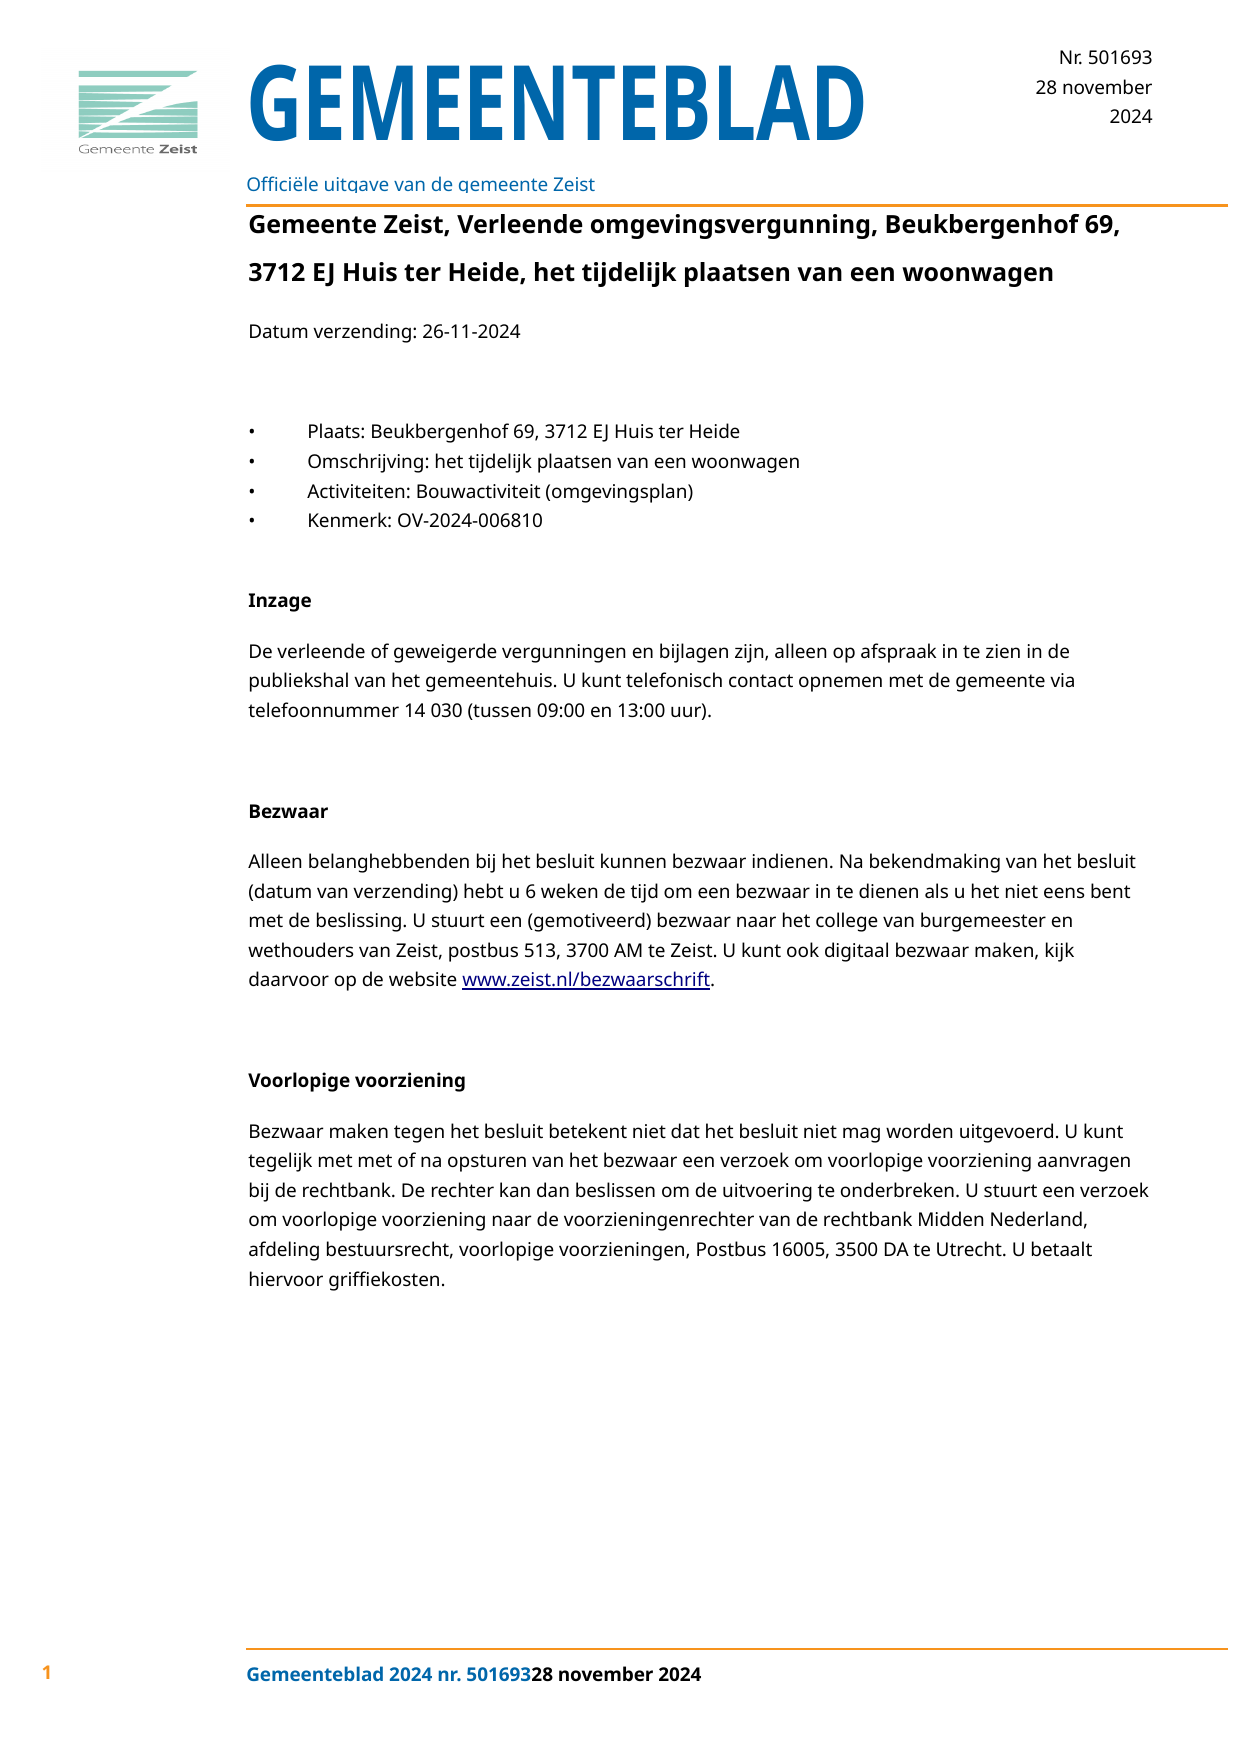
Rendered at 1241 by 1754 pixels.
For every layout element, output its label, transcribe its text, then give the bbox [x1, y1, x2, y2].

text Inzage [248, 587, 1152, 613]
text Datum verzending: 26-11-2024 [248, 318, 1152, 344]
text Alleen belanghebbenden bij het besluit kunnen bezwaar indienen. Na bekendmaking van het besluit (datum van verzending) hebt u 6 weken de tijd om een bezwaar in te dienen als u het niet eens bent met de beslissing. U stuurt een (gemotiveerd) bezwaar naar het college van burgemeester en wethouders van Zeist, postbus 513, 3700 AM te Zeist. U kunt ook digitaal bezwaar maken, kijk daarvoor op de website www.zeist.nl/bezwaarschrift. [248, 848, 1152, 992]
list Plaats: Beukbergenhof 69, 3712 EJ Huis ter Heide [248, 419, 1152, 444]
text Voorlopige voorziening [248, 1067, 1152, 1093]
list Omschrijving: het tijdelijk plaatsen van een woonwagen [248, 448, 1152, 474]
text De verleende of geweigerde vergunningen en bijlagen zijn, alleen op afspraak in te zien in de publiekshal van het gemeentehuis. U kunt telefonisch contact opnemen met de gemeente via telefoonnummer 14 030 (tussen 09:00 en 13:00 uur). [248, 638, 1152, 723]
text Bezwaar maken tegen het besluit betekent niet dat het besluit niet mag worden uitgevoerd. U kunt tegelijk met met of na opsturen van het bezwaar een verzoek om voorlopige voorziening aanvragen bij de rechtbank. De rechter kan dan beslissen om de uitvoering te onderbreken. U stuurt een verzoek om voorlopige voorziening naar de voorzieningenrechter van de rechtbank Midden Nederland, afdeling bestuursrecht, voorlopige voorzieningen, Postbus 16005, 3500 DA te Utrecht. U betaalt hiervoor griffiekosten. [248, 1118, 1152, 1292]
list Kenmerk: OV-2024-006810 [248, 507, 1152, 533]
text Bezwaar [248, 798, 1152, 824]
list Activiteiten: Bouwactiviteit (omgevingsplan) [248, 478, 1152, 504]
picture [41, 47, 231, 172]
text Gemeente Zeist, Verleende omgevingsvergunning, Beukbergenhof 69, 3712 EJ Huis ter Heide, het tijdelijk plaatsen van een woonwagen [248, 207, 1152, 288]
